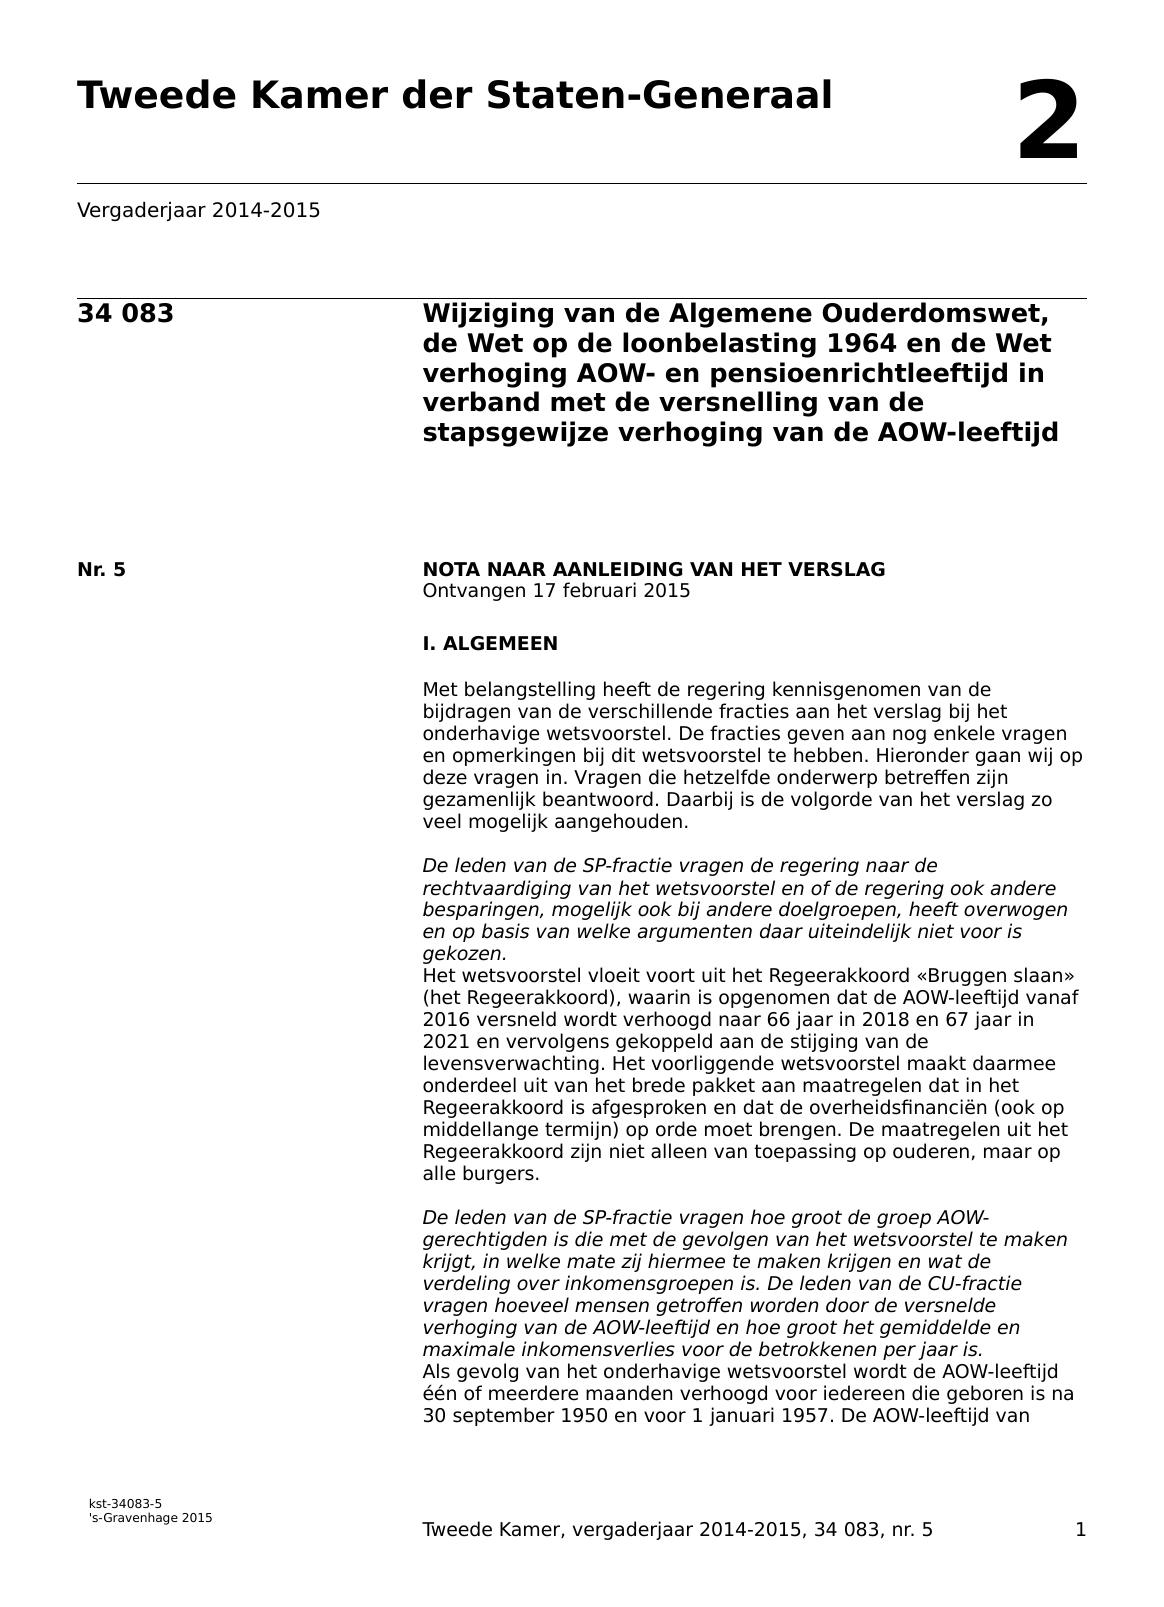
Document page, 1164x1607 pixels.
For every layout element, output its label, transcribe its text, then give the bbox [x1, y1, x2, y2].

text Het wetsvoorstel vloeit voort uit het Regeerakkoord «Bruggen slaan» (het Regeerakkoord), waarin is opgenomen dat de AOW-leeftijd vanaf 2016 versneld wordt verhoogd naar 66 jaar in 2018 en 67 jaar in 2021 en vervolgens gekoppeld aan de stijging van de levensverwachting. Het voorliggende wetsvoorstel maakt daarmee onderdeel uit van het brede pakket aan maatregelen dat in het Regeerakkoord is afgesproken en dat de overheidsfinanciën (ook op middellange termijn) op orde moet brengen. De maatregelen uit het Regeerakkoord zijn niet alleen van toepassing op ouderen, maar op alle burgers. [422, 965, 1087, 1185]
table_cell Vergaderjaar 2014-2015 [77, 184, 1087, 298]
text Met belangstelling heeft de regering kennisgenomen van de bijdragen van de verschillende fracties aan het verslag bij het onderhavige wetsvoorstel. De fracties geven aan nog enkele vragen en opmerkingen bij dit wetsvoorstel te hebben. Hieronder gaan wij op deze vragen in. Vragen die hetzelfde onderwerp betreffen zijn gezamenlijk beantwoord. Daarbij is de volgorde van het verslag zo veel mogelijk aangehouden. [422, 679, 1087, 833]
text 's-Gravenhage 2015 [88, 1511, 323, 1525]
text Ontvangen 17 februari 2015 [422, 580, 1087, 602]
subtitle Nr. 5 NOTA NAAR AANLEIDING VAN HET VERSLAG [77, 558, 1087, 580]
text De leden van de SP-fractie vragen de regering naar de rechtvaardiging van het wetsvoorstel en of de regering ook andere besparingen, mogelijk ook bij andere doelgroepen, heeft overwogen en op basis van welke argumenten daar uiteindelijk niet voor is gekozen. [422, 855, 1087, 965]
table_header 2 [886, 59, 1087, 183]
table_header Tweede Kamer der Staten-Generaal [77, 59, 886, 183]
subtitle I. ALGEMEEN [422, 632, 1087, 654]
subtitle 34 083 Wijziging van de Algemene Ouderdomswet, de Wet op de loonbelasting 1964 en de Wet verhoging AOW- en pensioenrichtleeftijd in verband met de versnelling van de stapsgewijze verhoging van de AOW-leeftijd [77, 299, 1087, 447]
text De leden van de SP-fractie vragen hoe groot de groep AOW-gerechtigden is die met de gevolgen van het wetsvoorstel te maken krijgt, in welke mate zij hiermee te maken krijgen en wat de verdeling over inkomensgroepen is. De leden van de CU-fractie vragen hoeveel mensen getroffen worden door de versnelde verhoging van de AOW-leeftijd en hoe groot het gemiddelde en maximale inkomensverlies voor de betrokkenen per jaar is. [422, 1207, 1087, 1361]
text Als gevolg van het onderhavige wetsvoorstel wordt de AOW-leeftijd één of meerdere maanden verhoogd voor iedereen die geboren is na 30 september 1950 en voor 1 januari 1957. De AOW-leeftijd van [422, 1361, 1087, 1427]
text kst-34083-5 [88, 1497, 323, 1511]
